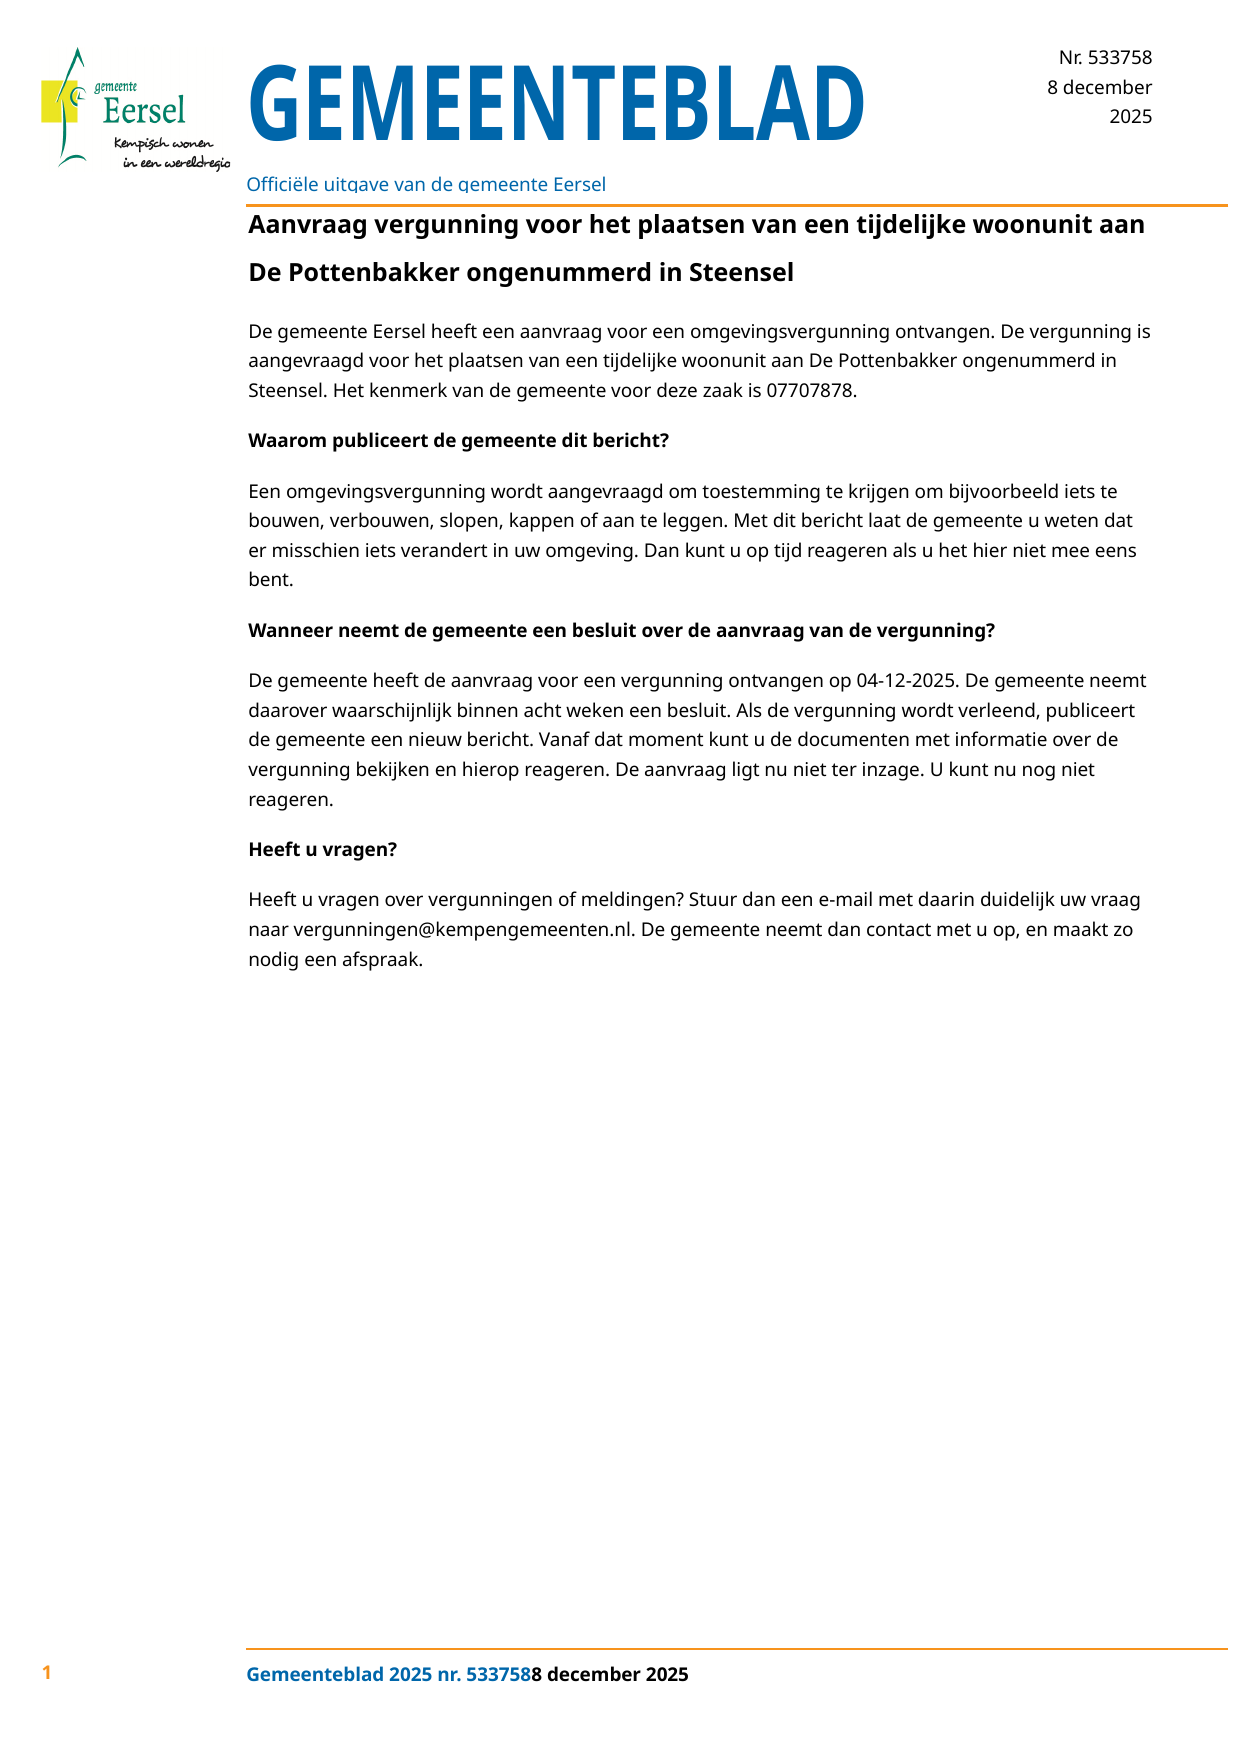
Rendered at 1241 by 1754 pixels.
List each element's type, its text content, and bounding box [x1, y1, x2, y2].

picture [41, 47, 231, 172]
text Een omgevingsvergunning wordt aangevraagd om toestemming te krijgen om bijvoorbeeld iets te bouwen, verbouwen, slopen, kappen of aan te leggen. Met dit bericht laat de gemeente u weten dat er misschien iets verandert in uw omgeving. Dan kunt u op tijd reageren als u het hier niet mee eens bent. [248, 478, 1152, 592]
text Heeft u vragen over vergunningen of meldingen? Stuur dan een e-mail met daarin duidelijk uw vraag naar vergunningen@kempengemeenten.nl. De gemeente neemt dan contact met u op, en maakt zo nodig een afspraak. [248, 887, 1152, 972]
text De gemeente heeft de aanvraag voor een vergunning ontvangen op 04-12-2025. De gemeente neemt daarover waarschijnlijk binnen acht weken een besluit. Als de vergunning wordt verleend, publiceert de gemeente een nieuw bericht. Vanaf dat moment kunt u de documenten met informatie over de vergunning bekijken en hierop reageren. De aanvraag ligt nu niet ter inzage. U kunt nu nog niet reageren. [248, 667, 1152, 812]
text De gemeente Eersel heeft een aanvraag voor een omgevingsvergunning ontvangen. De vergunning is aangevraagd voor het plaatsen van een tijdelijke woonunit aan De Pottenbakker ongenummerd in Steensel. Het kenmerk van de gemeente voor deze zaak is 07707878. [248, 318, 1152, 403]
text Aanvraag vergunning voor het plaatsen van een tijdelijke woonunit aan De Pottenbakker ongenummerd in Steensel [248, 207, 1152, 288]
text Heeft u vragen? [248, 836, 1152, 862]
text Waarom publiceert de gemeente dit bericht? [248, 427, 1152, 453]
text Wanneer neemt de gemeente een besluit over de aanvraag van de vergunning? [248, 617, 1152, 643]
